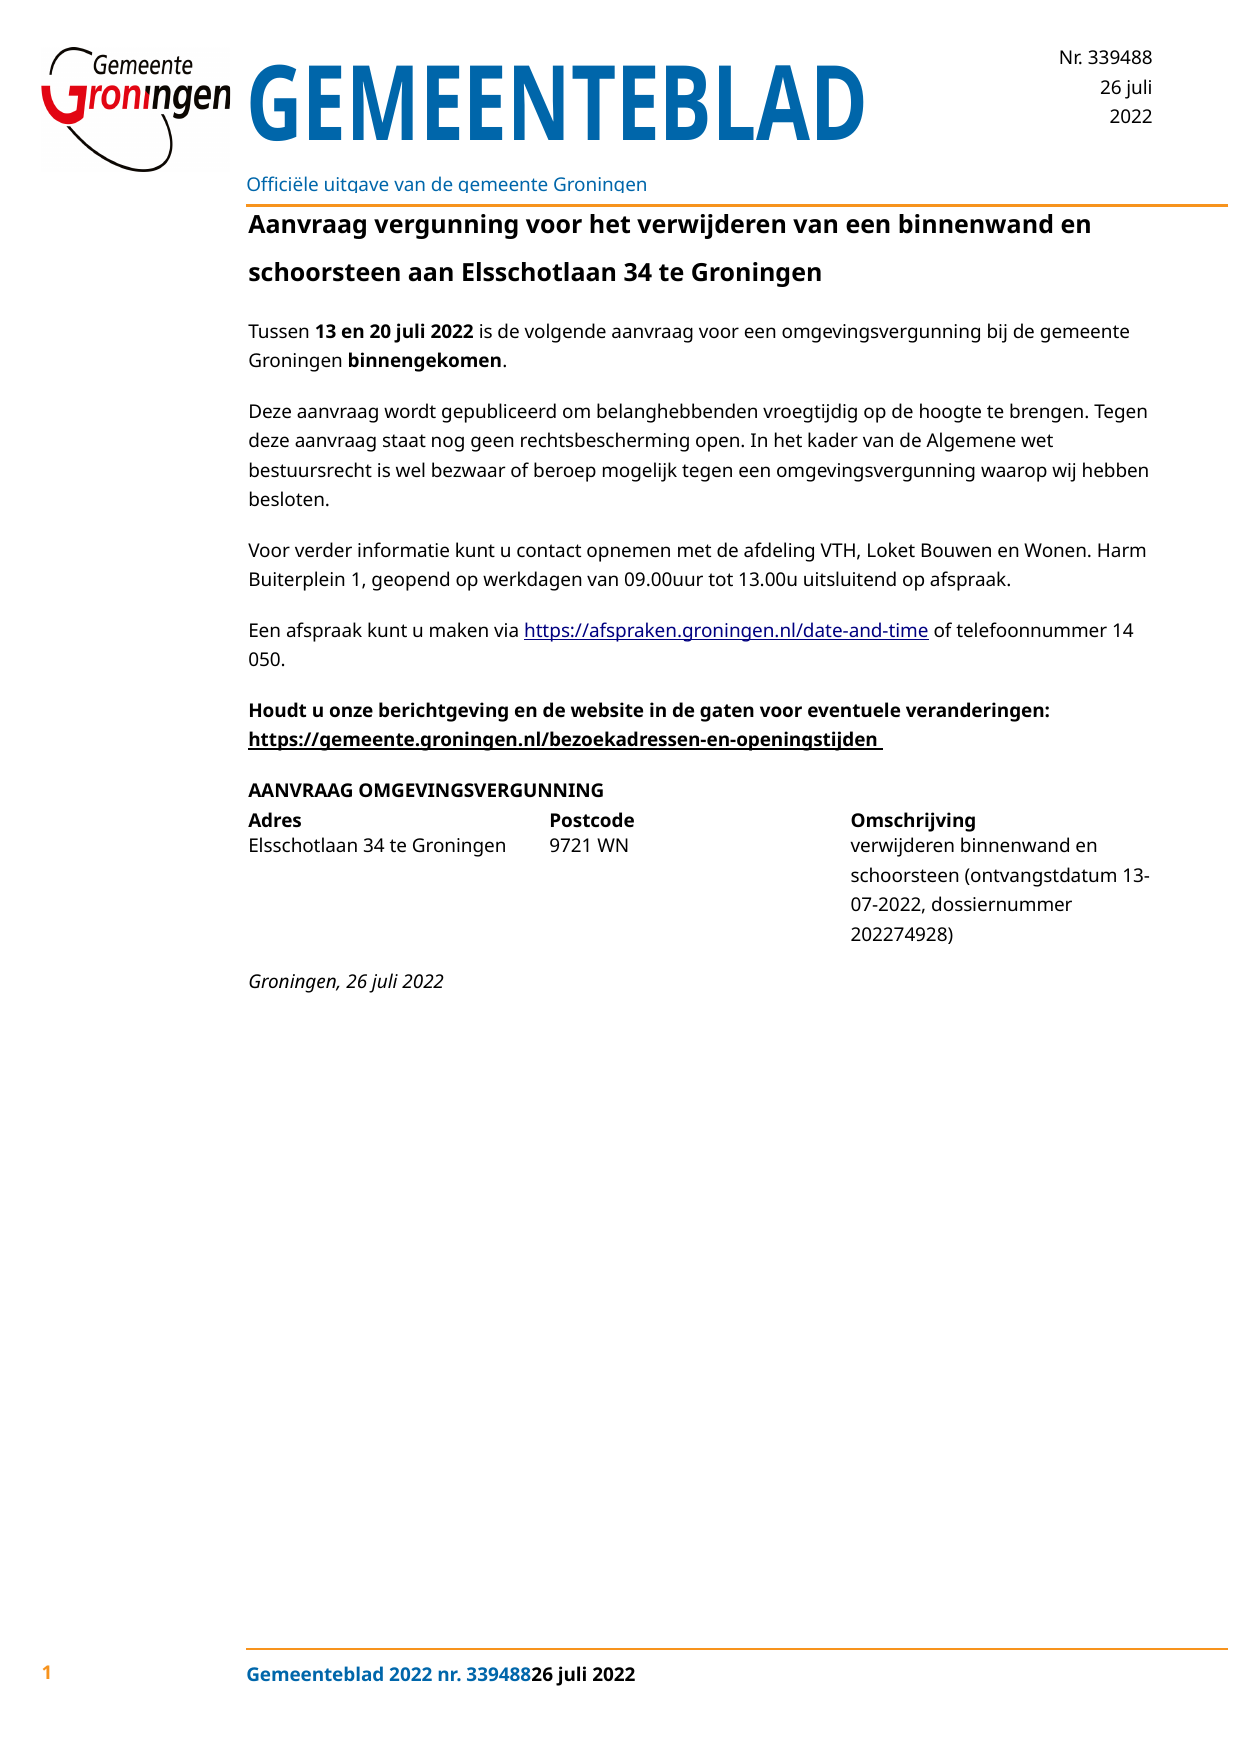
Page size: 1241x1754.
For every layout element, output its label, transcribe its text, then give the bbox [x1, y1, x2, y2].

text Groningen, 26 juli 2022 [248, 968, 1152, 994]
table_header Adres [248, 807, 549, 832]
text Tussen 13 en 20 juli 2022 is de volgende aanvraag voor een omgevingsvergunning bij de gemeente Groningen binnengekomen. [248, 318, 1152, 373]
text Aanvraag vergunning voor het verwijderen van een binnenwand en schoorsteen aan Elsschotlaan 34 te Groningen [248, 207, 1152, 288]
table_cell Elsschotlaan 34 te Groningen [248, 833, 549, 947]
text AANVRAAG OMGEVINGSVERGUNNING [248, 777, 1152, 803]
table_cell 9721 WN [549, 833, 850, 947]
text Houdt u onze berichtgeving en de website in de gaten voor eventuele veranderingen: https://gemeente.groningen.nl/bezoekadressen-en-openingstijden [248, 697, 1152, 752]
text Voor verder informatie kunt u contact opnemen met de afdeling VTH, Loket Bouwen en Wonen. Harm Buiterplein 1, geopend op werkdagen van 09.00uur tot 13.00u uitsluitend op afspraak. [248, 537, 1152, 592]
table_header Omschrijving [850, 807, 1152, 832]
text Deze aanvraag wordt gepubliceerd om belanghebbenden vroegtijdig op de hoogte te brengen. Tegen deze aanvraag staat nog geen rechtsbescherming open. In het kader van de Algemene wet bestuursrecht is wel bezwaar of beroep mogelijk tegen een omgevingsvergunning waarop wij hebben besloten. [248, 398, 1152, 512]
text Een afspraak kunt u maken via https://afspraken.groningen.nl/date-and-time of telefoonnummer 14 050. [248, 617, 1152, 672]
picture [41, 47, 231, 172]
table_cell verwijderen binnenwand en schoorsteen (ontvangstdatum 13-07-2022, dossiernummer 202274928) [850, 833, 1152, 947]
table_header Postcode [549, 807, 850, 832]
